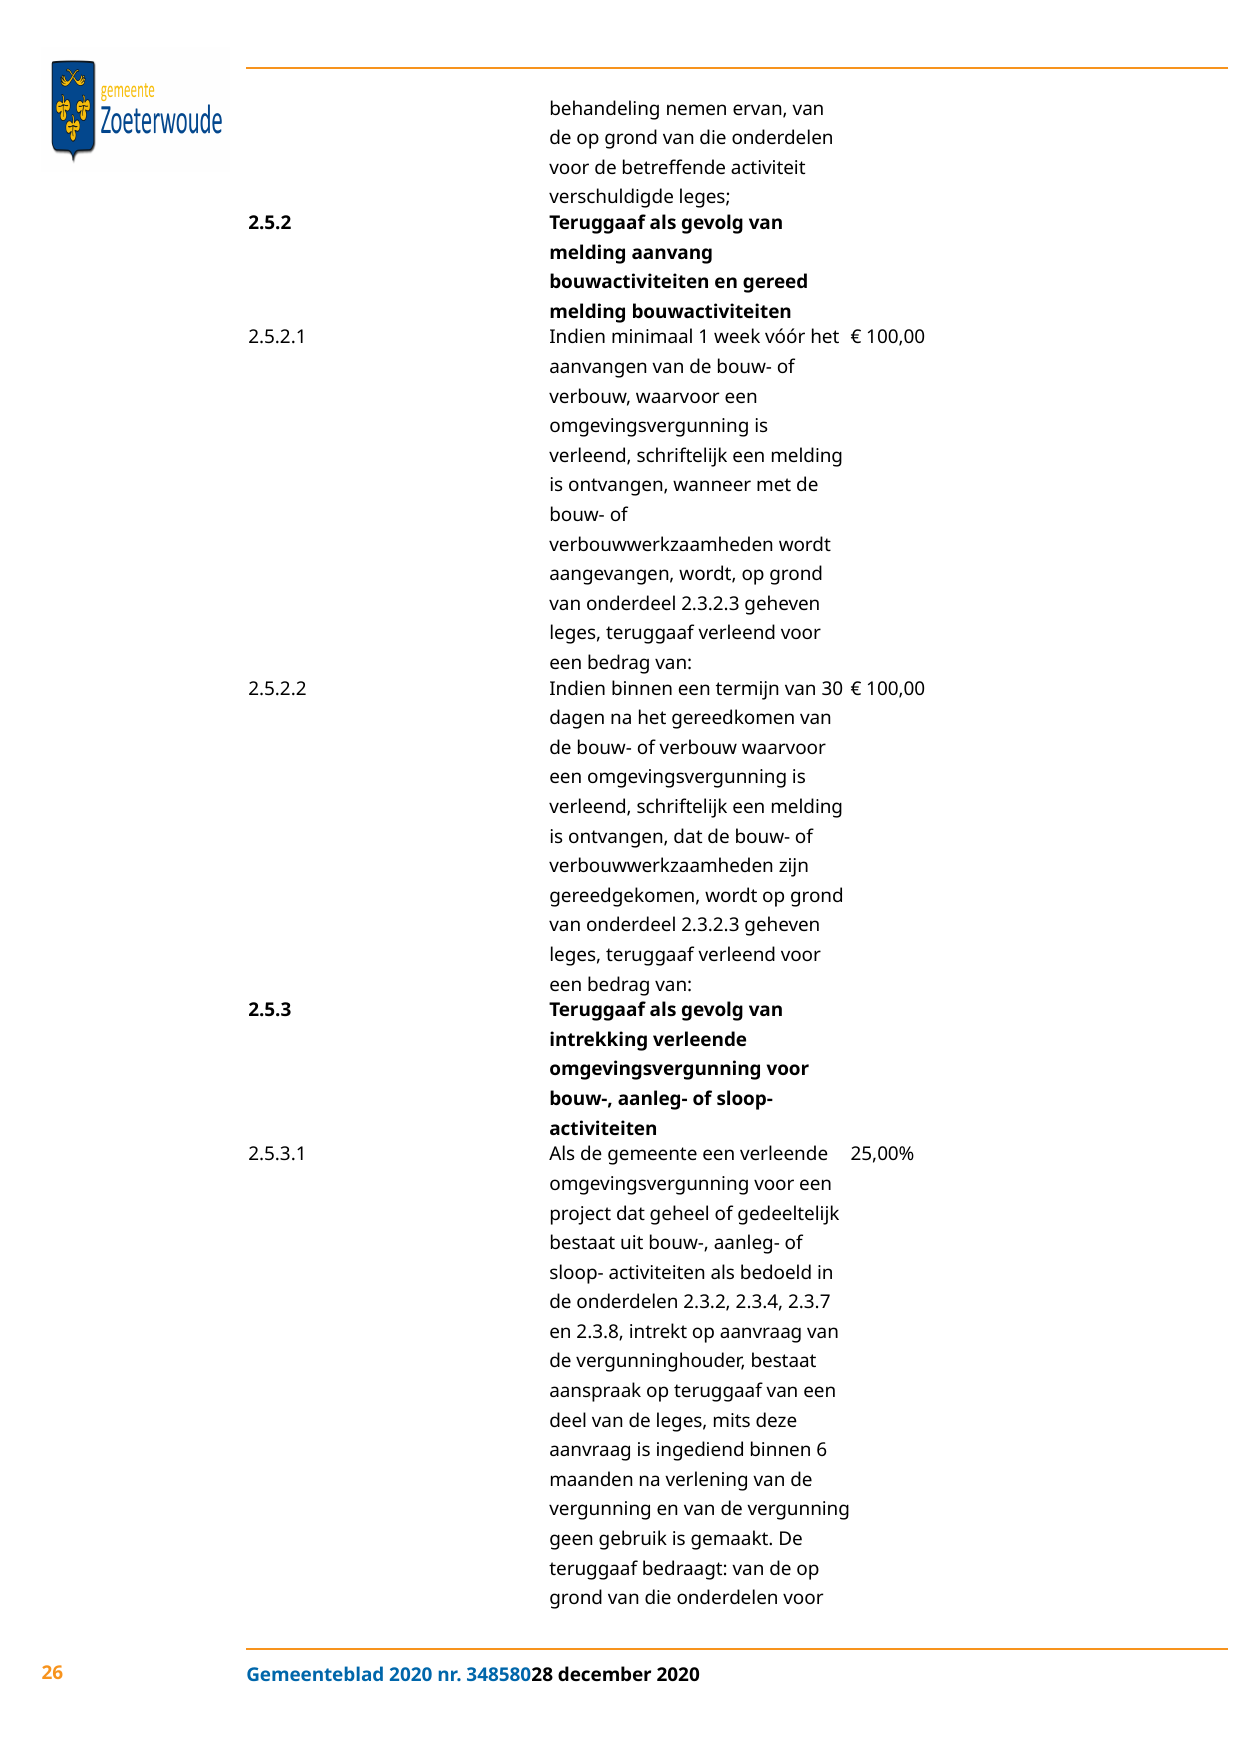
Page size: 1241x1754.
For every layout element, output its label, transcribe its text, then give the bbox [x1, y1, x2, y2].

table_cell Teruggaaf als gevolg van melding aanvang bouwactiviteiten en gereed melding bouwactiviteiten [549, 209, 850, 324]
table_cell € 100,00 [850, 675, 1152, 996]
table_cell [850, 209, 1152, 324]
table_cell Als de gemeente een verleende omgevingsvergunning voor een project dat geheel of gedeeltelijk bestaat uit bouw-, aanleg- of sloop- activiteiten als bedoeld in de onderdelen 2.3.2, 2.3.4, 2.3.7 en 2.3.8, intrekt op aanvraag van de vergunninghouder, bestaat aanspraak op teruggaaf van een deel van de leges, mits deze aanvraag is ingediend binnen 6 maanden na verlening van de vergunning en van de vergunning geen gebruik is gemaakt. De teruggaaf bedraagt: van de op grond van die onderdelen voor [549, 1141, 850, 1610]
table_cell € 100,00 [850, 324, 1152, 675]
table_cell Indien minimaal 1 week vóór het aanvangen van de bouw- of verbouw, waarvoor een omgevingsvergunning is verleend, schriftelijk een melding is ontvangen, wanneer met de bouw- of verbouwwerkzaamheden wordt aangevangen, wordt, op grond van onderdeel 2.3.2.3 geheven leges, teruggaaf verleend voor een bedrag van: [549, 324, 850, 675]
table_cell Indien binnen een termijn van 30 dagen na het gereedkomen van de bouw- of verbouw waarvoor een omgevingsvergunning is verleend, schriftelijk een melding is ontvangen, dat de bouw- of verbouwwerkzaamheden zijn gereedgekomen, wordt op grond van onderdeel 2.3.2.3 geheven leges, teruggaaf verleend voor een bedrag van: [549, 675, 850, 996]
table_cell 25,00% [850, 1141, 1152, 1610]
table_cell [248, 95, 549, 209]
table_cell 2.5.3 [248, 996, 549, 1141]
table_cell 2.5.2 [248, 209, 549, 324]
table_cell 2.5.2.2 [248, 675, 549, 996]
picture [41, 47, 231, 172]
table_cell [850, 996, 1152, 1141]
table_cell [850, 95, 1152, 209]
table_cell 2.5.3.1 [248, 1141, 549, 1610]
table_cell behandeling nemen ervan, van de op grond van die onderdelen voor de betreffende activiteit verschuldigde leges; [549, 95, 850, 209]
table_cell 2.5.2.1 [248, 324, 549, 675]
table_cell Teruggaaf als gevolg van intrekking verleende omgevingsvergunning voor bouw-, aanleg- of sloop- activiteiten [549, 996, 850, 1141]
